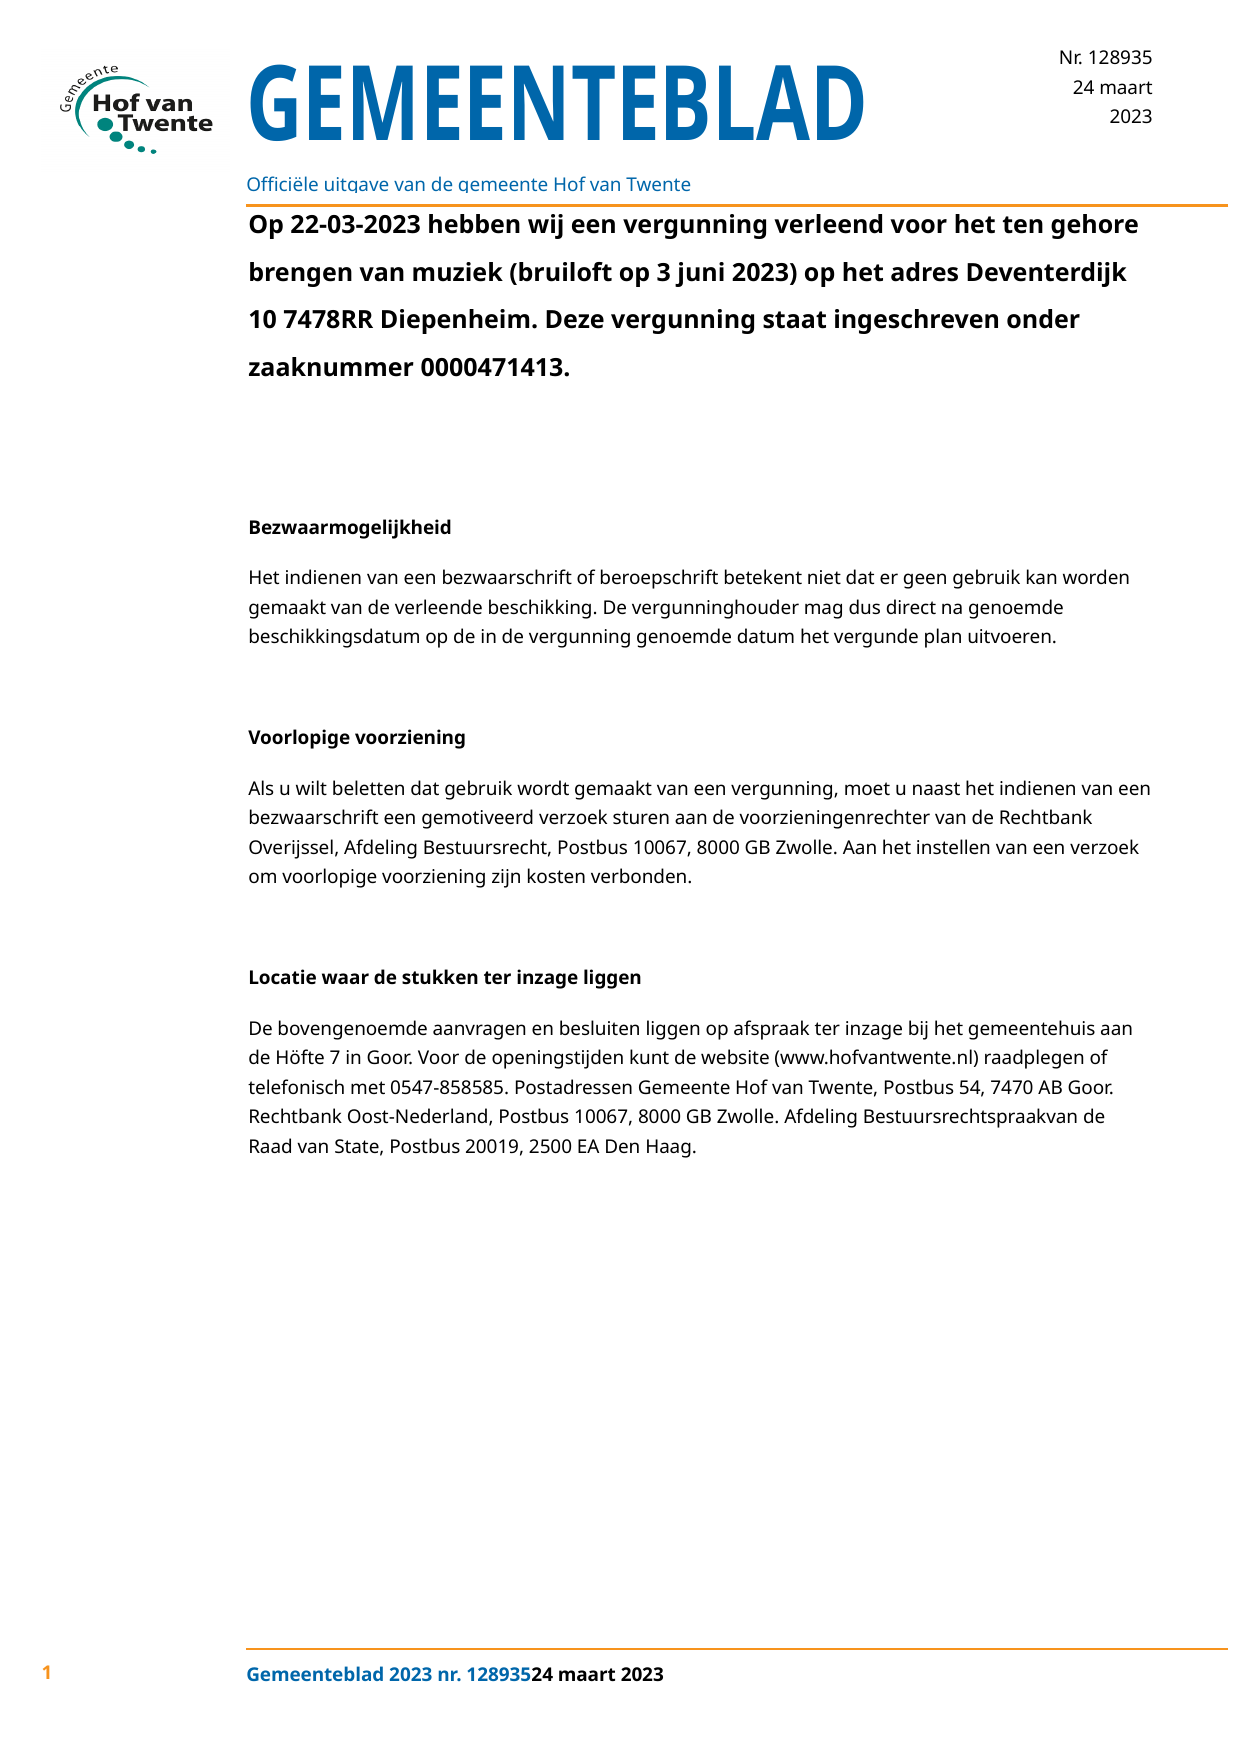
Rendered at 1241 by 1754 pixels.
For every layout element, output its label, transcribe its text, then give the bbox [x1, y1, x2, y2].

text Voorlopige voorziening [248, 724, 1152, 750]
text Op 22-03-2023 hebben wij een vergunning verleend voor het ten gehore brengen van muziek (bruiloft op 3 juni 2023) op het adres Deventerdijk 10 7478RR Diepenheim. Deze vergunning staat ingeschreven onder zaaknummer 0000471413. [248, 207, 1152, 384]
text Als u wilt beletten dat gebruik wordt gemaakt van een vergunning, moet u naast het indienen van een bezwaarschrift een gemotiveerd verzoek sturen aan de voorzieningenrechter van de Rechtbank Overijssel, Afdeling Bestuursrecht, Postbus 10067, 8000 GB Zwolle. Aan het instellen van een verzoek om voorlopige voorziening zijn kosten verbonden. [248, 775, 1152, 889]
picture [41, 47, 231, 172]
text Locatie waar de stukken ter inzage liggen [248, 964, 1152, 990]
text De bovengenoemde aanvragen en besluiten liggen op afspraak ter inzage bij het gemeentehuis aan de Höfte 7 in Goor. Voor de openingstijden kunt de website (www.hofvantwente.nl) raadplegen of telefonisch met 0547-858585. Postadressen Gemeente Hof van Twente, Postbus 54, 7470 AB Goor. Rechtbank Oost-Nederland, Postbus 10067, 8000 GB Zwolle. Afdeling Bestuursrechtspraakvan de Raad van State, Postbus 20019, 2500 EA Den Haag. [248, 1015, 1152, 1159]
text Het indienen van een bezwaarschrift of beroepschrift betekent niet dat er geen gebruik kan worden gemaakt van de verleende beschikking. De vergunninghouder mag dus direct na genoemde beschikkingsdatum op de in de vergunning genoemde datum het vergunde plan uitvoeren. [248, 564, 1152, 649]
text Bezwaarmogelijkheid [248, 514, 1152, 540]
